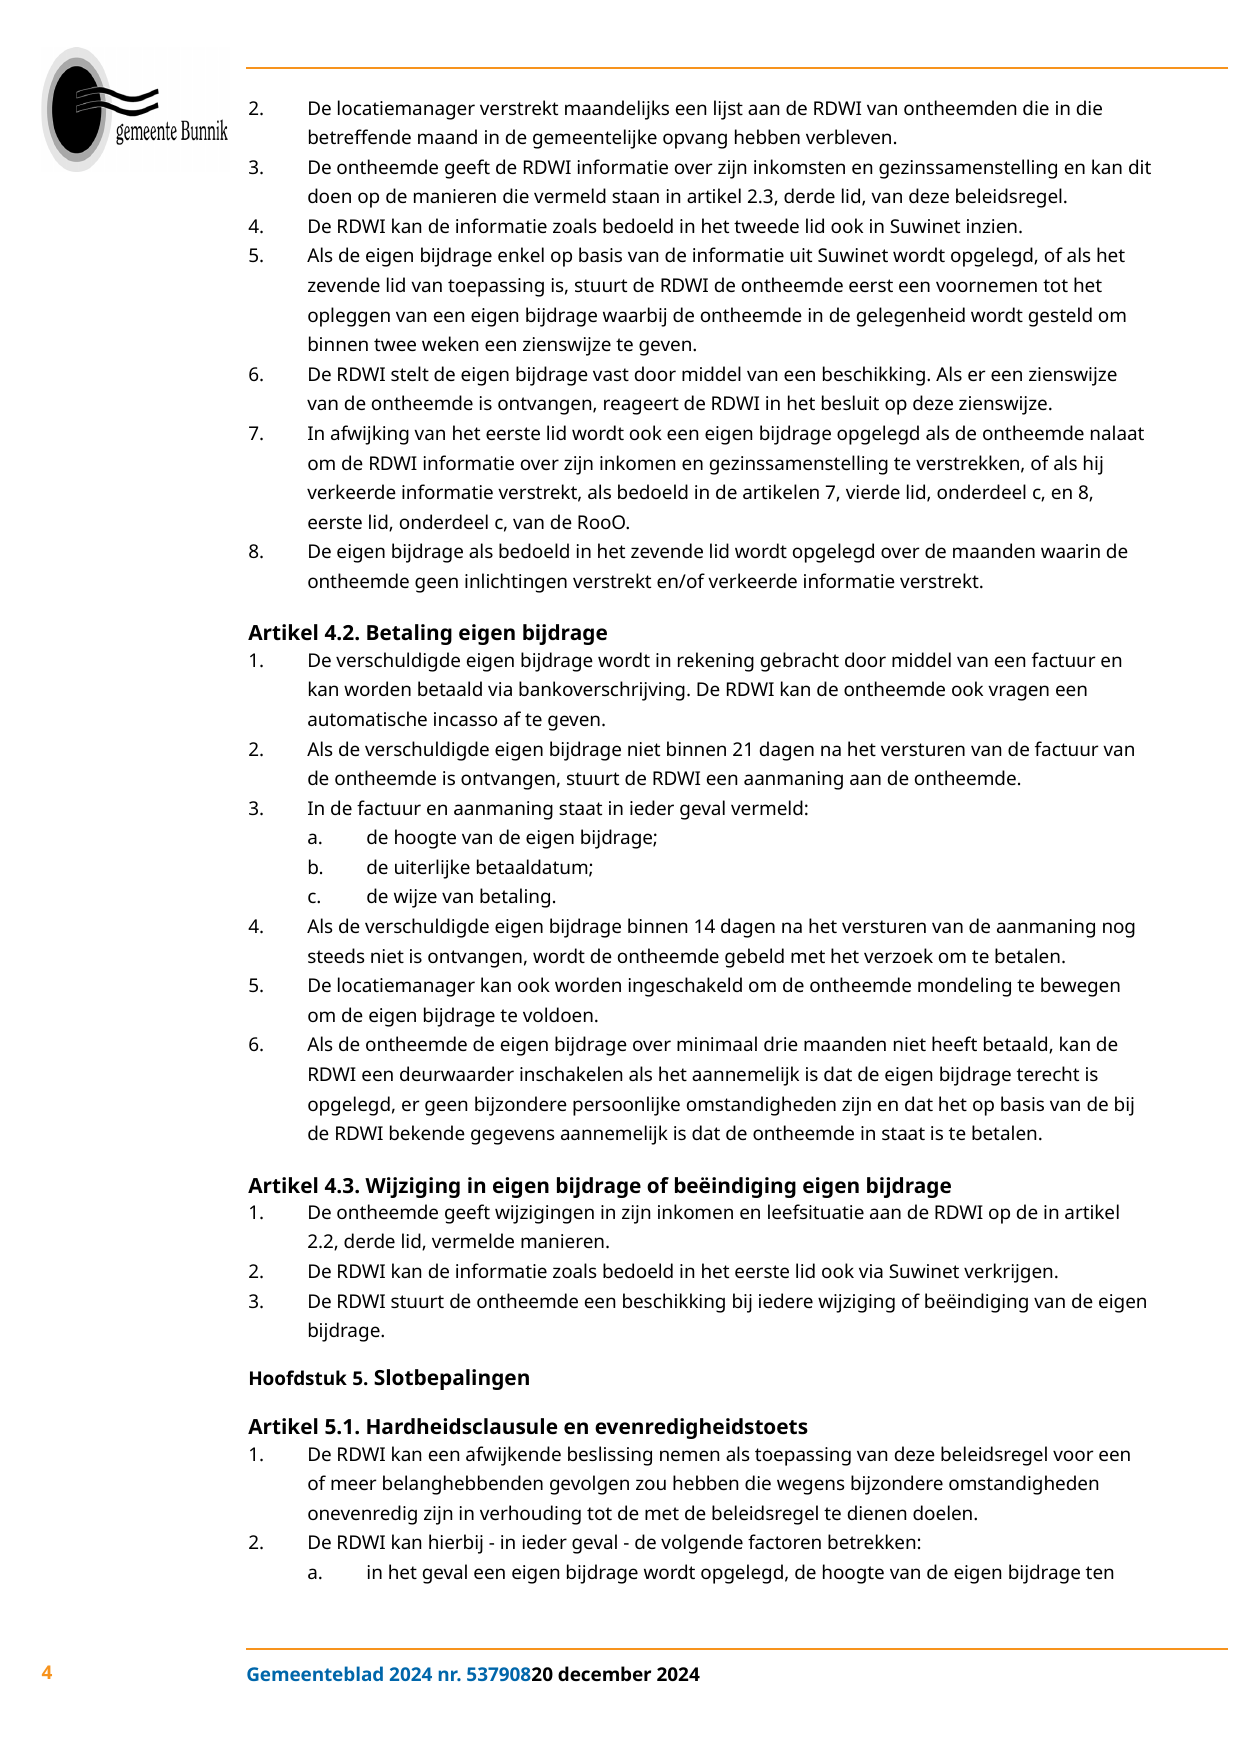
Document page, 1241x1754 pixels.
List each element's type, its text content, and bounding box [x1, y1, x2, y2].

list De RDWI kan een afwijkende beslissing nemen als toepassing van deze beleidsregel voor een of meer belanghebbenden gevolgen zou hebben die wegens bijzondere omstandigheden onevenredig zijn in verhouding tot de met de beleidsregel te dienen doelen. [248, 1441, 1152, 1526]
list De RDWI kan de informatie zoals bedoeld in het tweede lid ook in Suwinet inzien. [248, 213, 1152, 239]
list De RDWI kan hierbij - in ieder geval - de volgende factoren betrekken: [248, 1529, 1152, 1555]
list de uiterlijke betaaldatum; [307, 854, 1152, 880]
list De RDWI stuurt de ontheemde een beschikking bij iedere wijziging of beëindiging van de eigen bijdrage. [248, 1288, 1152, 1343]
picture [41, 47, 231, 172]
list De RDWI stelt de eigen bijdrage vast door middel van een beschikking. Als er een zienswijze van de ontheemde is ontvangen, reageert de RDWI in het besluit op deze zienswijze. [248, 361, 1152, 416]
list Als de eigen bijdrage enkel op basis van de informatie uit Suwinet wordt opgelegd, of als het zevende lid van toepassing is, stuurt de RDWI de ontheemde eerst een voornemen tot het opleggen van een eigen bijdrage waarbij de ontheemde in de gelegenheid wordt gesteld om binnen twee weken een zienswijze te geven. [248, 243, 1152, 357]
text Hoofdstuk 5. Slotbepalingen [248, 1363, 1152, 1392]
list Als de ontheemde de eigen bijdrage over minimaal drie maanden niet heeft betaald, kan de RDWI een deurwaarder inschakelen als het aannemelijk is dat de eigen bijdrage terecht is opgelegd, er geen bijzondere persoonlijke omstandigheden zijn en dat het op basis van de bij de RDWI bekende gegevens aannemelijk is dat de ontheemde in staat is te betalen. [248, 1032, 1152, 1146]
list Als de verschuldigde eigen bijdrage binnen 14 dagen na het versturen van de aanmaning nog steeds niet is ontvangen, wordt de ontheemde gebeld met het verzoek om te betalen. [248, 913, 1152, 968]
list De RDWI kan de informatie zoals bedoeld in het eerste lid ook via Suwinet verkrijgen. [248, 1258, 1152, 1284]
list De verschuldigde eigen bijdrage wordt in rekening gebracht door middel van een factuur en kan worden betaald via bankoverschrijving. De RDWI kan de ontheemde ook vragen een automatische incasso af te geven. [248, 647, 1152, 732]
list De locatiemanager verstrekt maandelijks een lijst aan de RDWI van ontheemden die in die betreffende maand in de gemeentelijke opvang hebben verbleven. [248, 95, 1152, 150]
list de wijze van betaling. [307, 884, 1152, 909]
list In afwijking van het eerste lid wordt ook een eigen bijdrage opgelegd als de ontheemde nalaat om de RDWI informatie over zijn inkomen en gezinssamenstelling te verstrekken, of als hij verkeerde informatie verstrekt, als bedoeld in de artikelen 7, vierde lid, onderdeel c, en 8, eerste lid, onderdeel c, van de RooO. [248, 420, 1152, 535]
list In de factuur en aanmaning staat in ieder geval vermeld: [248, 795, 1152, 821]
list in het geval een eigen bijdrage wordt opgelegd, de hoogte van de eigen bijdrage ten [307, 1559, 1152, 1585]
text Artikel 4.2. Betaling eigen bijdrage [248, 618, 1152, 647]
text Artikel 5.1. Hardheidsclausule en evenredigheidstoets [248, 1412, 1152, 1441]
list De eigen bijdrage als bedoeld in het zevende lid wordt opgelegd over de maanden waarin de ontheemde geen inlichtingen verstrekt en/of verkeerde informatie verstrekt. [248, 538, 1152, 594]
text Artikel 4.3. Wijziging in eigen bijdrage of beëindiging eigen bijdrage [248, 1171, 1152, 1199]
list De locatiemanager kan ook worden ingeschakeld om de ontheemde mondeling te bewegen om de eigen bijdrage te voldoen. [248, 972, 1152, 1028]
list De ontheemde geeft de RDWI informatie over zijn inkomsten en gezinssamenstelling en kan dit doen op de manieren die vermeld staan in artikel 2.3, derde lid, van deze beleidsregel. [248, 154, 1152, 209]
list De ontheemde geeft wijzigingen in zijn inkomen en leefsituatie aan de RDWI op de in artikel 2.2, derde lid, vermelde manieren. [248, 1199, 1152, 1254]
list de hoogte van de eigen bijdrage; [307, 824, 1152, 850]
list Als de verschuldigde eigen bijdrage niet binnen 21 dagen na het versturen van de factuur van de ontheemde is ontvangen, stuurt de RDWI een aanmaning aan de ontheemde. [248, 736, 1152, 791]
